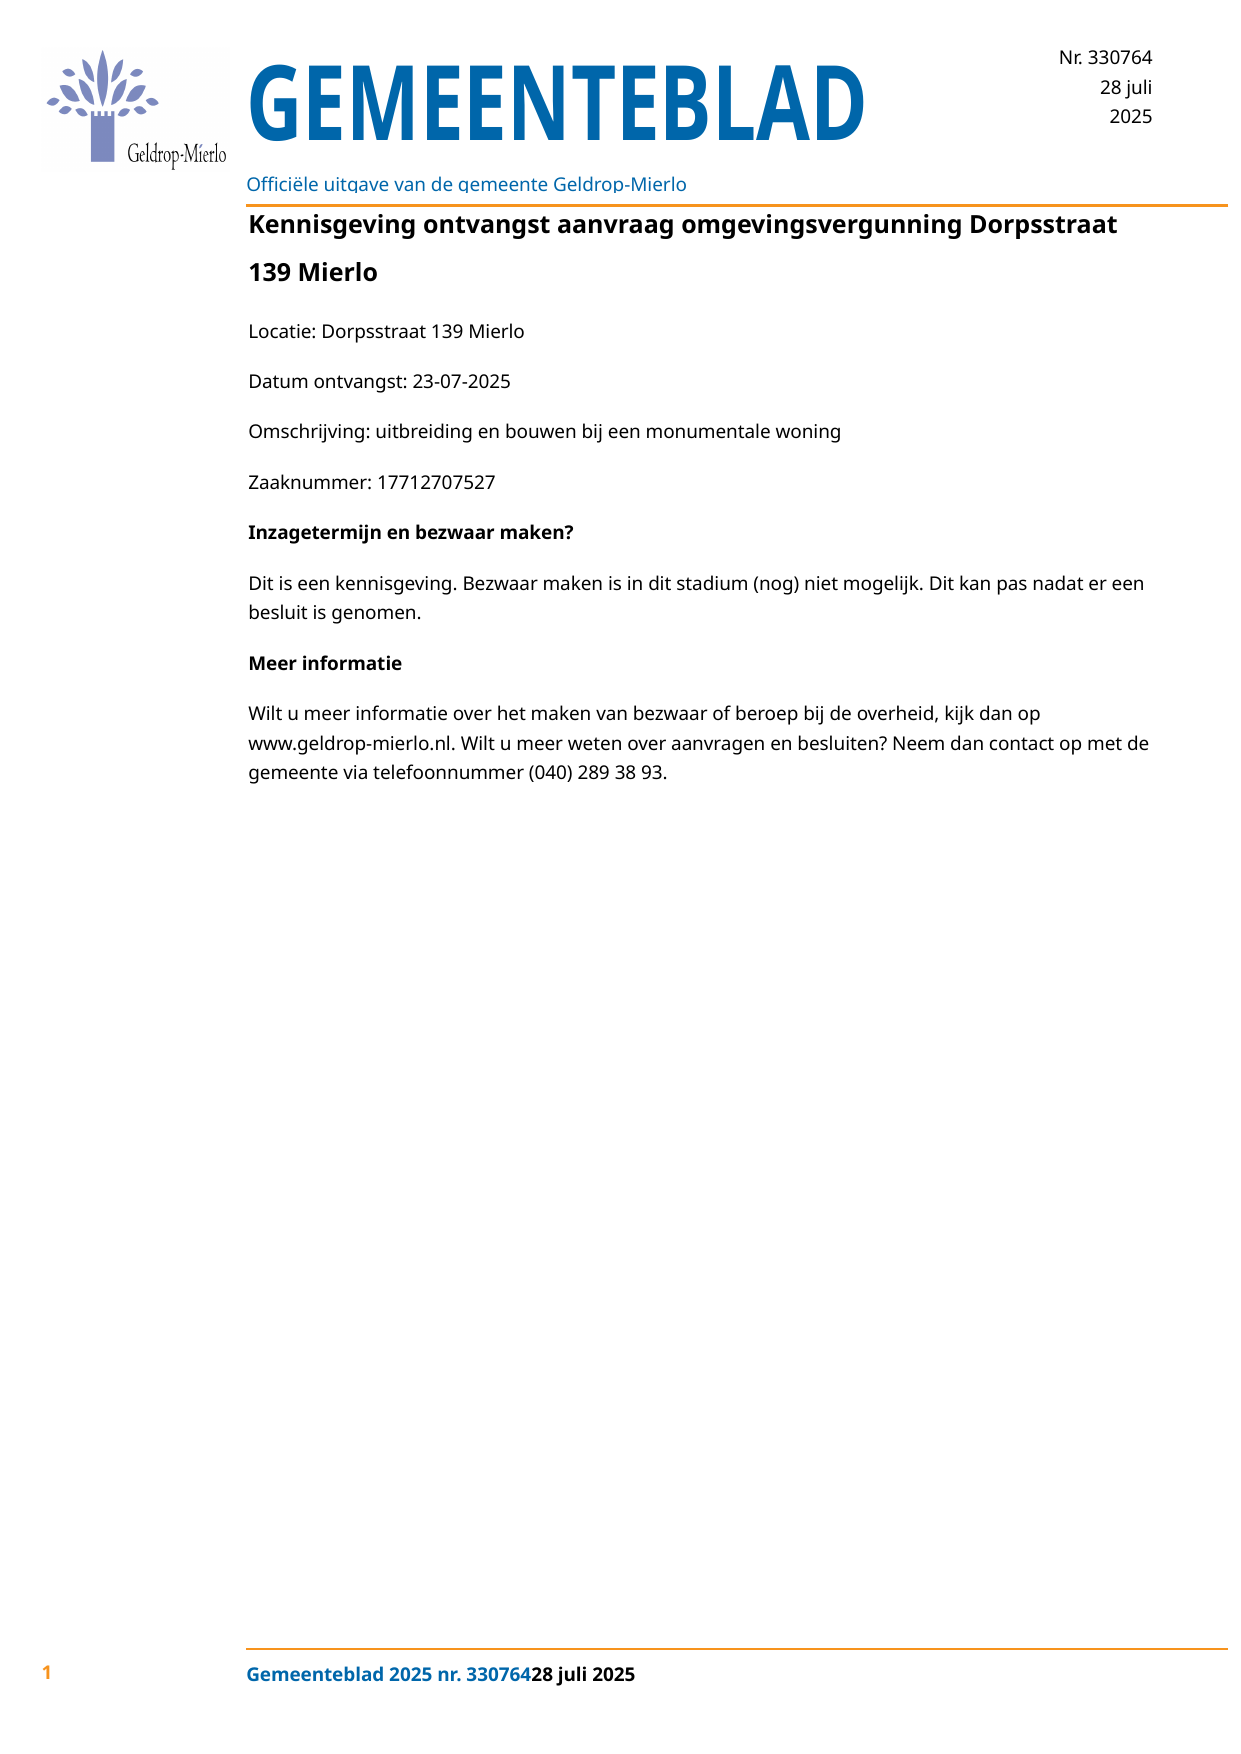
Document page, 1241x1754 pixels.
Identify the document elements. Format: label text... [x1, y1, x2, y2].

text Omschrijving: uitbreiding en bouwen bij een monumentale woning [248, 419, 1152, 444]
picture [41, 47, 231, 172]
text Meer informatie [248, 650, 1152, 676]
text Dit is een kennisgeving. Bezwaar maken is in dit stadium (nog) niet mogelijk. Dit kan pas nadat er een besluit is genomen. [248, 570, 1152, 625]
text Datum ontvangst: 23-07-2025 [248, 368, 1152, 394]
text Locatie: Dorpsstraat 139 Mierlo [248, 318, 1152, 344]
text Zaaknummer: 17712707527 [248, 469, 1152, 495]
text Wilt u meer informatie over het maken van bezwaar of beroep bij de overheid, kijk dan op www.geldrop-mierlo.nl. Wilt u meer weten over aanvragen en besluiten? Neem dan contact op met de gemeente via telefoonnummer (040) 289 38 93. [248, 700, 1152, 785]
text Inzagetermijn en bezwaar maken? [248, 519, 1152, 545]
text Kennisgeving ontvangst aanvraag omgevingsvergunning Dorpsstraat 139 Mierlo [248, 207, 1152, 288]
